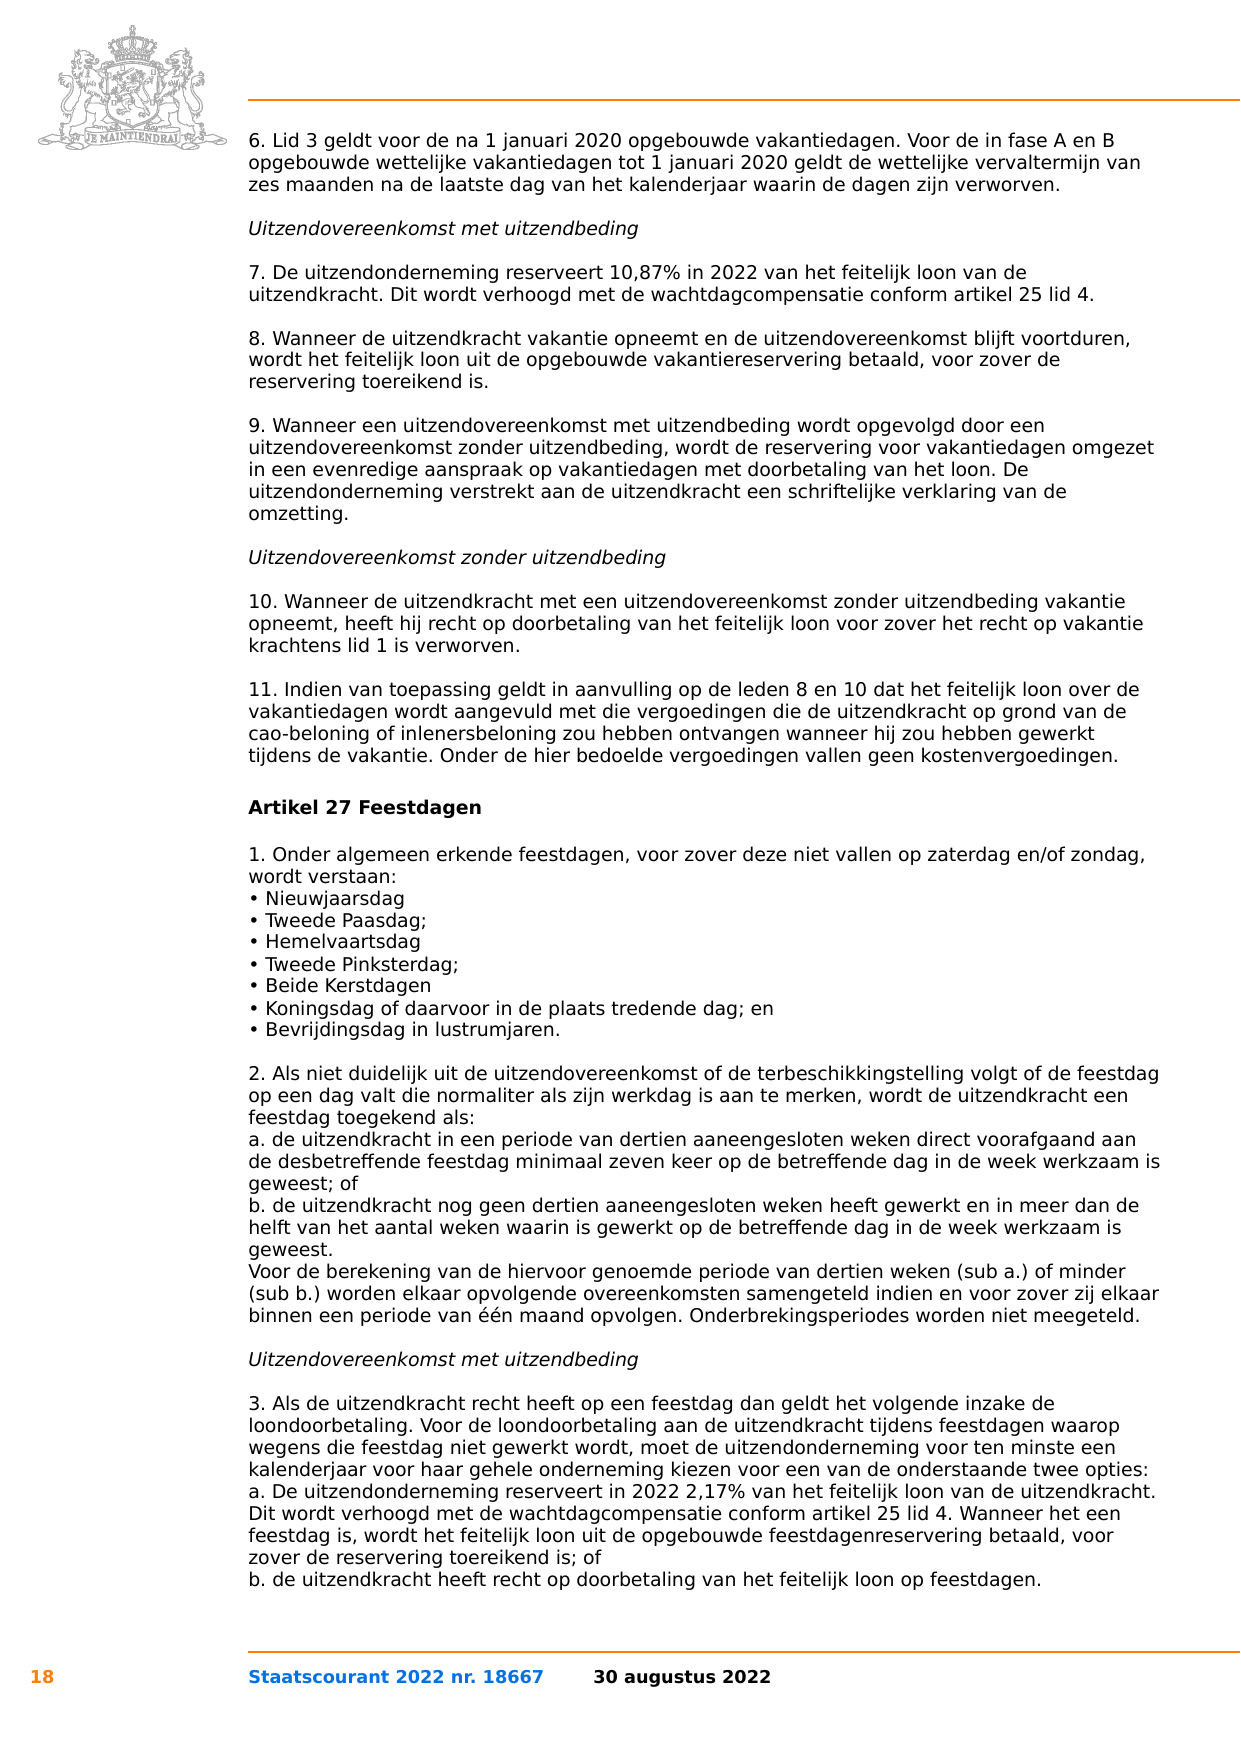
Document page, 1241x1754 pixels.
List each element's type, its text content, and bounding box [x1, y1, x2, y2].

subtitle Artikel 27 Feestdagen [248, 797, 1163, 818]
text 6. Lid 3 geldt voor de na 1 januari 2020 opgebouwde vakantiedagen. Voor de in fase A en B opgebouwde wettelijke vakantiedagen tot 1 januari 2020 geldt de wettelijke vervaltermijn van zes maanden na de laatste dag van het kalenderjaar waarin de dagen zijn verworven. [248, 130, 1163, 196]
text a. De uitzendonderneming reserveert in 2022 2,17% van het feitelijk loon van de uitzendkracht. Dit wordt verhoogd met de wachtdagcompensatie conform artikel 25 lid 4. Wanneer het een feestdag is, wordt het feitelijk loon uit de opgebouwde feestdagenreservering betaald, voor zover de reservering toereikend is; of [248, 1481, 1163, 1568]
text 8. Wanneer de uitzendkracht vakantie opneemt en de uitzendovereenkomst blijft voortduren, wordt het feitelijk loon uit de opgebouwde vakantiereservering betaald, voor zover de reservering toereikend is. [248, 327, 1163, 393]
text 7. De uitzendonderneming reserveert 10,87% in 2022 van het feitelijk loon van de uitzendkracht. Dit wordt verhoogd met de wachtdagcompensatie conform artikel 25 lid 4. [248, 262, 1163, 306]
text 3. Als de uitzendkracht recht heeft op een feestdag dan geldt het volgende inzake de loondoorbetaling. Voor de loondoorbetaling aan de uitzendkracht tijdens feestdagen waarop wegens die feestdag niet gewerkt wordt, moet de uitzendonderneming voor ten minste een kalenderjaar voor haar gehele onderneming kiezen voor een van de onderstaande twee opties: [248, 1393, 1163, 1481]
text b. de uitzendkracht nog geen dertien aaneengesloten weken heeft gewerkt en in meer dan de helft van het aantal weken waarin is gewerkt op de betreffende dag in de week werkzaam is geweest. [248, 1195, 1163, 1261]
text Voor de berekening van de hiervoor genoemde periode van dertien weken (sub a.) of minder (sub b.) worden elkaar opvolgende overeenkomsten samengeteld indien en voor zover zij elkaar binnen een periode van één maand opvolgen. Onderbrekingsperiodes worden niet meegeteld. [248, 1261, 1163, 1327]
subtitle Uitzendovereenkomst zonder uitzendbeding [248, 547, 1163, 569]
text • Hemelvaartsdag [248, 931, 1163, 953]
text b. de uitzendkracht heeft recht op doorbetaling van het feitelijk loon op feestdagen. [248, 1568, 1163, 1591]
subtitle Uitzendovereenkomst met uitzendbeding [248, 1349, 1163, 1371]
text • Nieuwjaarsdag [248, 887, 1163, 909]
text a. de uitzendkracht in een periode van dertien aaneengesloten weken direct voorafgaand aan de desbetreffende feestdag minimaal zeven keer op de betreffende dag in de week werkzaam is geweest; of [248, 1129, 1163, 1195]
text • Beide Kerstdagen [248, 975, 1163, 997]
text 10. Wanneer de uitzendkracht met een uitzendovereenkomst zonder uitzendbeding vakantie opneemt, heeft hij recht op doorbetaling van het feitelijk loon voor zover het recht op vakantie krachtens lid 1 is verworven. [248, 591, 1163, 657]
text • Bevrijdingsdag in lustrumjaren. [248, 1019, 1163, 1041]
text 2. Als niet duidelijk uit de uitzendovereenkomst of de terbeschikkingstelling volgt of de feestdag op een dag valt die normaliter als zijn werkdag is aan te merken, wordt de uitzendkracht een feestdag toegekend als: [248, 1063, 1163, 1129]
text • Koningsdag of daarvoor in de plaats tredende dag; en [248, 997, 1163, 1019]
text 11. Indien van toepassing geldt in aanvulling op de leden 8 en 10 dat het feitelijk loon over de vakantiedagen wordt aangevuld met die vergoedingen die de uitzendkracht op grond van de cao-beloning of inlenersbeloning zou hebben ontvangen wanneer hij zou hebben gewerkt tijdens de vakantie. Onder de hier bedoelde vergoedingen vallen geen kostenvergoedingen. [248, 679, 1163, 767]
subtitle Uitzendovereenkomst met uitzendbeding [248, 218, 1163, 240]
text 1. Onder algemeen erkende feestdagen, voor zover deze niet vallen op zaterdag en/of zondag, wordt verstaan: [248, 843, 1163, 887]
text • Tweede Pinksterdag; [248, 953, 1163, 975]
text • Tweede Paasdag; [248, 909, 1163, 931]
text 9. Wanneer een uitzendovereenkomst met uitzendbeding wordt opgevolgd door een uitzendovereenkomst zonder uitzendbeding, wordt de reservering voor vakantiedagen omgezet in een evenredige aanspraak op vakantiedagen met doorbetaling van het loon. De uitzendonderneming verstrekt aan de uitzendkracht een schriftelijke verklaring van de omzetting. [248, 415, 1163, 525]
picture [38, 25, 227, 150]
